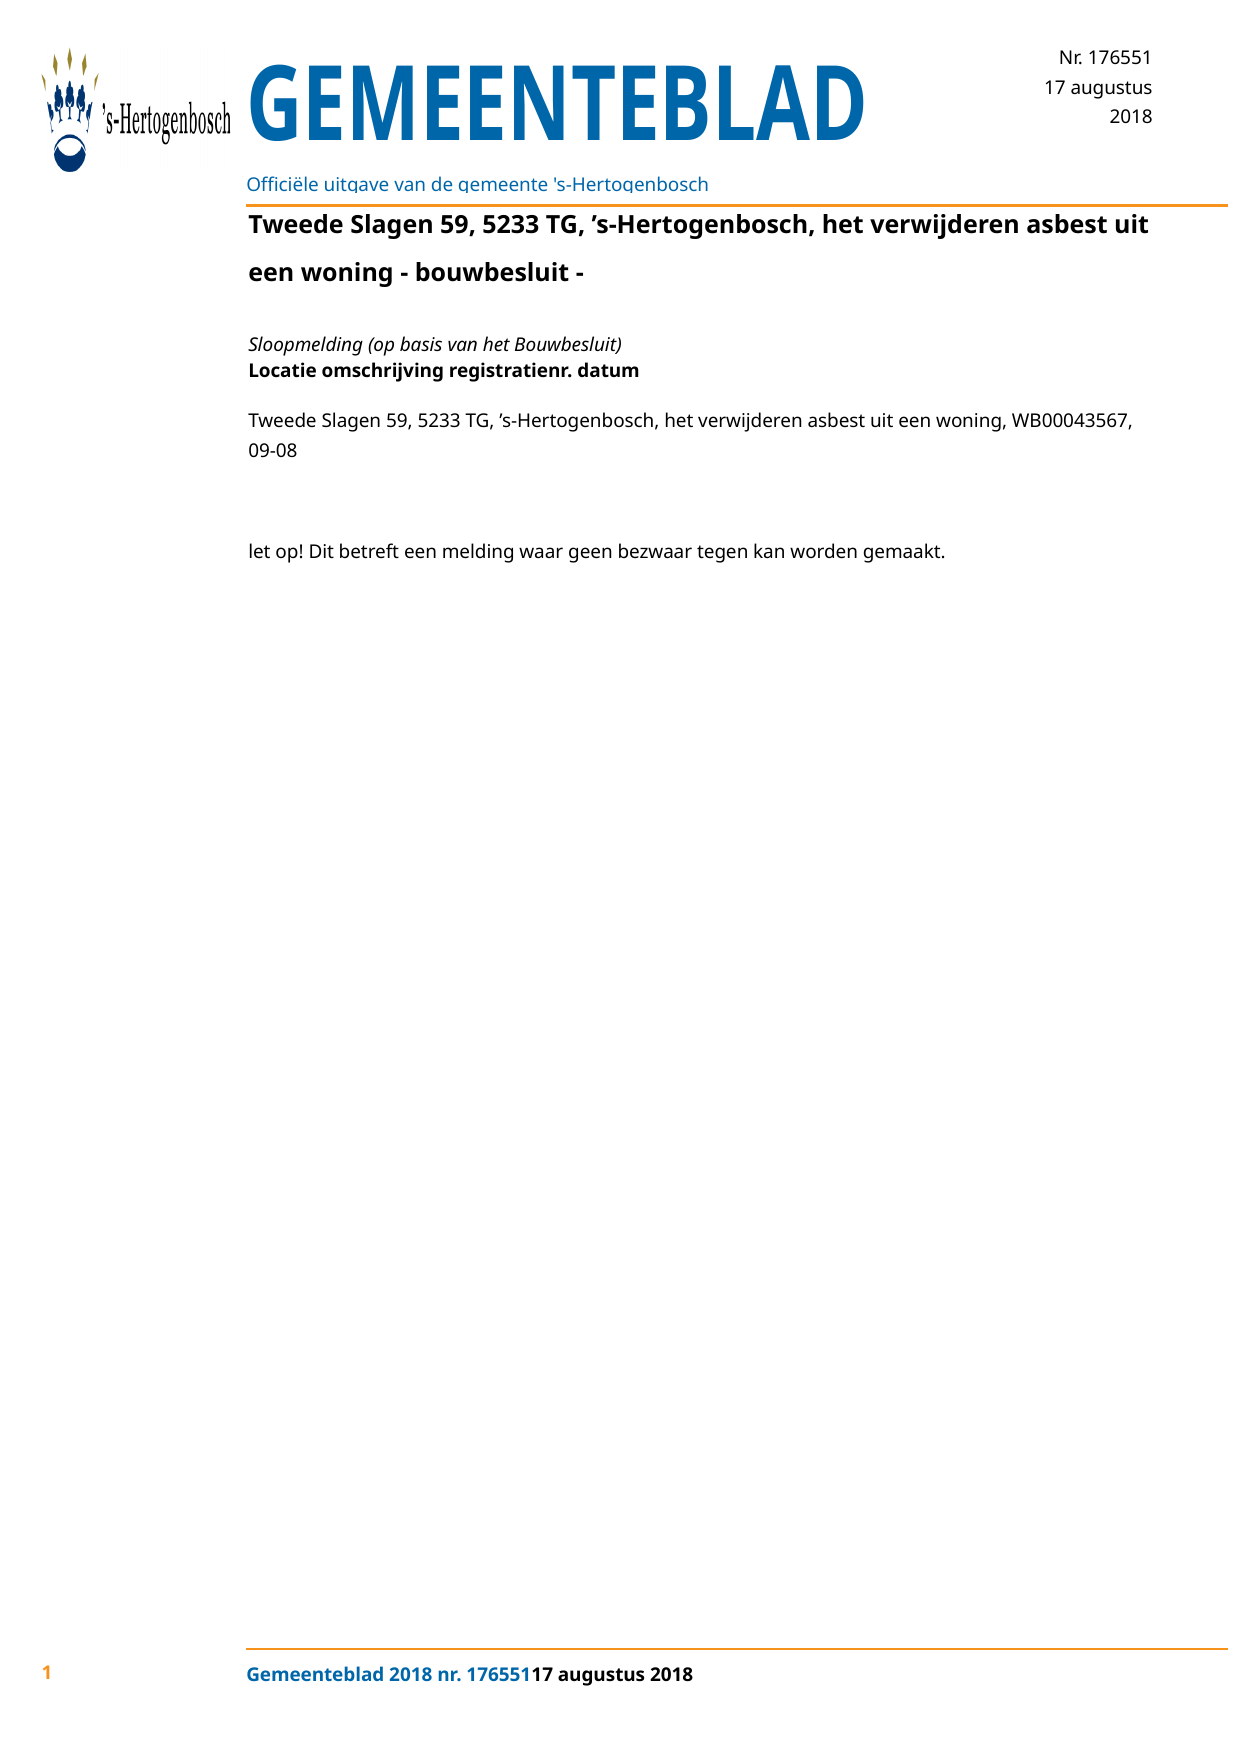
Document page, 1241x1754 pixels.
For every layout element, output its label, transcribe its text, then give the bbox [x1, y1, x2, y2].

text Tweede Slagen 59, 5233 TG, ’s-Hertogenbosch, het verwijderen asbest uit een woning - bouwbesluit - [248, 207, 1152, 288]
text Tweede Slagen 59, 5233 TG, ’s-Hertogenbosch, het verwijderen asbest uit een woning, WB00043567, 09-08 [248, 408, 1152, 463]
text Locatie omschrijving registratienr. datum [248, 357, 1152, 383]
text let op! Dit betreft een melding waar geen bezwaar tegen kan worden gemaakt. [248, 538, 1152, 564]
text Sloopmelding (op basis van het Bouwbesluit) [248, 331, 1152, 357]
picture [41, 47, 231, 172]
